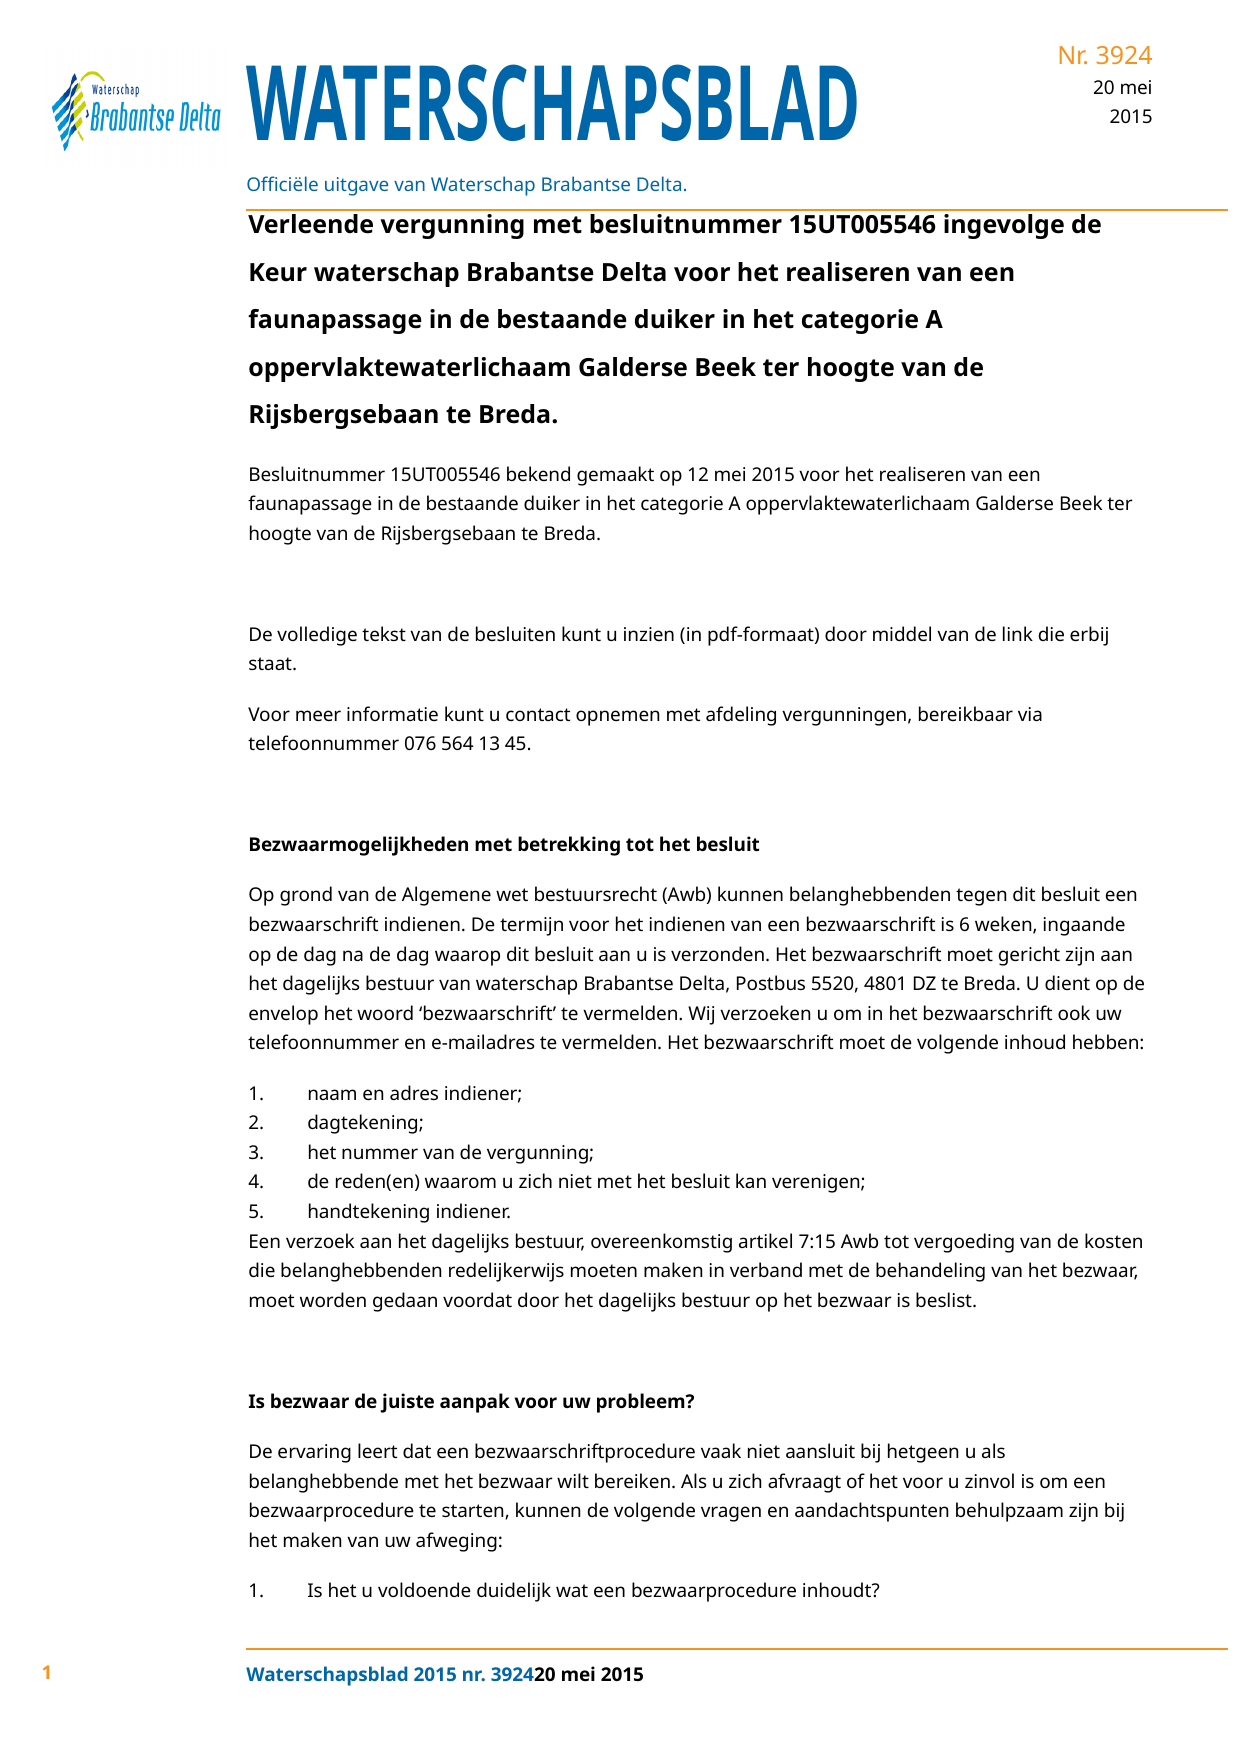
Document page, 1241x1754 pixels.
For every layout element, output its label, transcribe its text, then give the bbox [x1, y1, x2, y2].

list Is het u voldoende duidelijk wat een bezwaarprocedure inhoudt? [248, 1577, 1152, 1603]
list het nummer van de vergunning; [248, 1139, 1152, 1165]
text Is bezwaar de juiste aanpak voor uw probleem? [248, 1388, 1152, 1413]
text Verleende vergunning met besluitnummer 15UT005546 ingevolge de Keur waterschap Brabantse Delta voor het realiseren van een faunapassage in de bestaande duiker in het categorie A oppervlaktewaterlichaam Galderse Beek ter hoogte van de Rijsbergsebaan te Breda. [248, 211, 1152, 431]
text De ervaring leert dat een bezwaarschriftprocedure vaak niet aansluit bij hetgeen u als belanghebbende met het bezwaar wilt bereiken. Als u zich afvraagt of het voor u zinvol is om een bezwaarprocedure te starten, kunnen de volgende vragen en aandachtspunten behulpzaam zijn bij het maken van uw afweging: [248, 1438, 1152, 1553]
text Besluitnummer 15UT005546 bekend gemaakt op 12 mei 2015 voor het realiseren van een faunapassage in de bestaande duiker in het categorie A oppervlaktewaterlichaam Galderse Beek ter hoogte van de Rijsbergsebaan te Breda. [248, 461, 1152, 546]
text De volledige tekst van de besluiten kunt u inzien (in pdf-formaat) door middel van de link die erbij staat. [248, 621, 1152, 676]
list handtekening indiener. [248, 1198, 1152, 1224]
text Voor meer informatie kunt u contact opnemen met afdeling vergunningen, bereikbaar via telefoonnummer 076 564 13 45. [248, 701, 1152, 756]
text Bezwaarmogelijkheden met betrekking tot het besluit [248, 831, 1152, 857]
picture [41, 47, 231, 172]
text Een verzoek aan het dagelijks bestuur, overeenkomstig artikel 7:15 Awb tot vergoeding van de kosten die belanghebbenden redelijkerwijs moeten maken in verband met de behandeling van het bezwaar, moet worden gedaan voordat door het dagelijks bestuur op het bezwaar is beslist. [248, 1228, 1152, 1313]
text Op grond van de Algemene wet bestuursrecht (Awb) kunnen belanghebbenden tegen dit besluit een bezwaarschrift indienen. De termijn voor het indienen van een bezwaarschrift is 6 weken, ingaande op de dag na de dag waarop dit besluit aan u is verzonden. Het bezwaarschrift moet gericht zijn aan het dagelijks bestuur van waterschap Brabantse Delta, Postbus 5520, 4801 DZ te Breda. U dient op de envelop het woord ‘bezwaarschrift’ te vermelden. Wij verzoeken u om in het bezwaarschrift ook uw telefoonnummer en e‑mailadres te vermelden. Het bezwaarschrift moet de volgende inhoud hebben: [248, 882, 1152, 1055]
list naam en adres indiener; [248, 1080, 1152, 1106]
list dagtekening; [248, 1109, 1152, 1135]
list de reden(en) waarom u zich niet met het besluit kan verenigen; [248, 1169, 1152, 1194]
